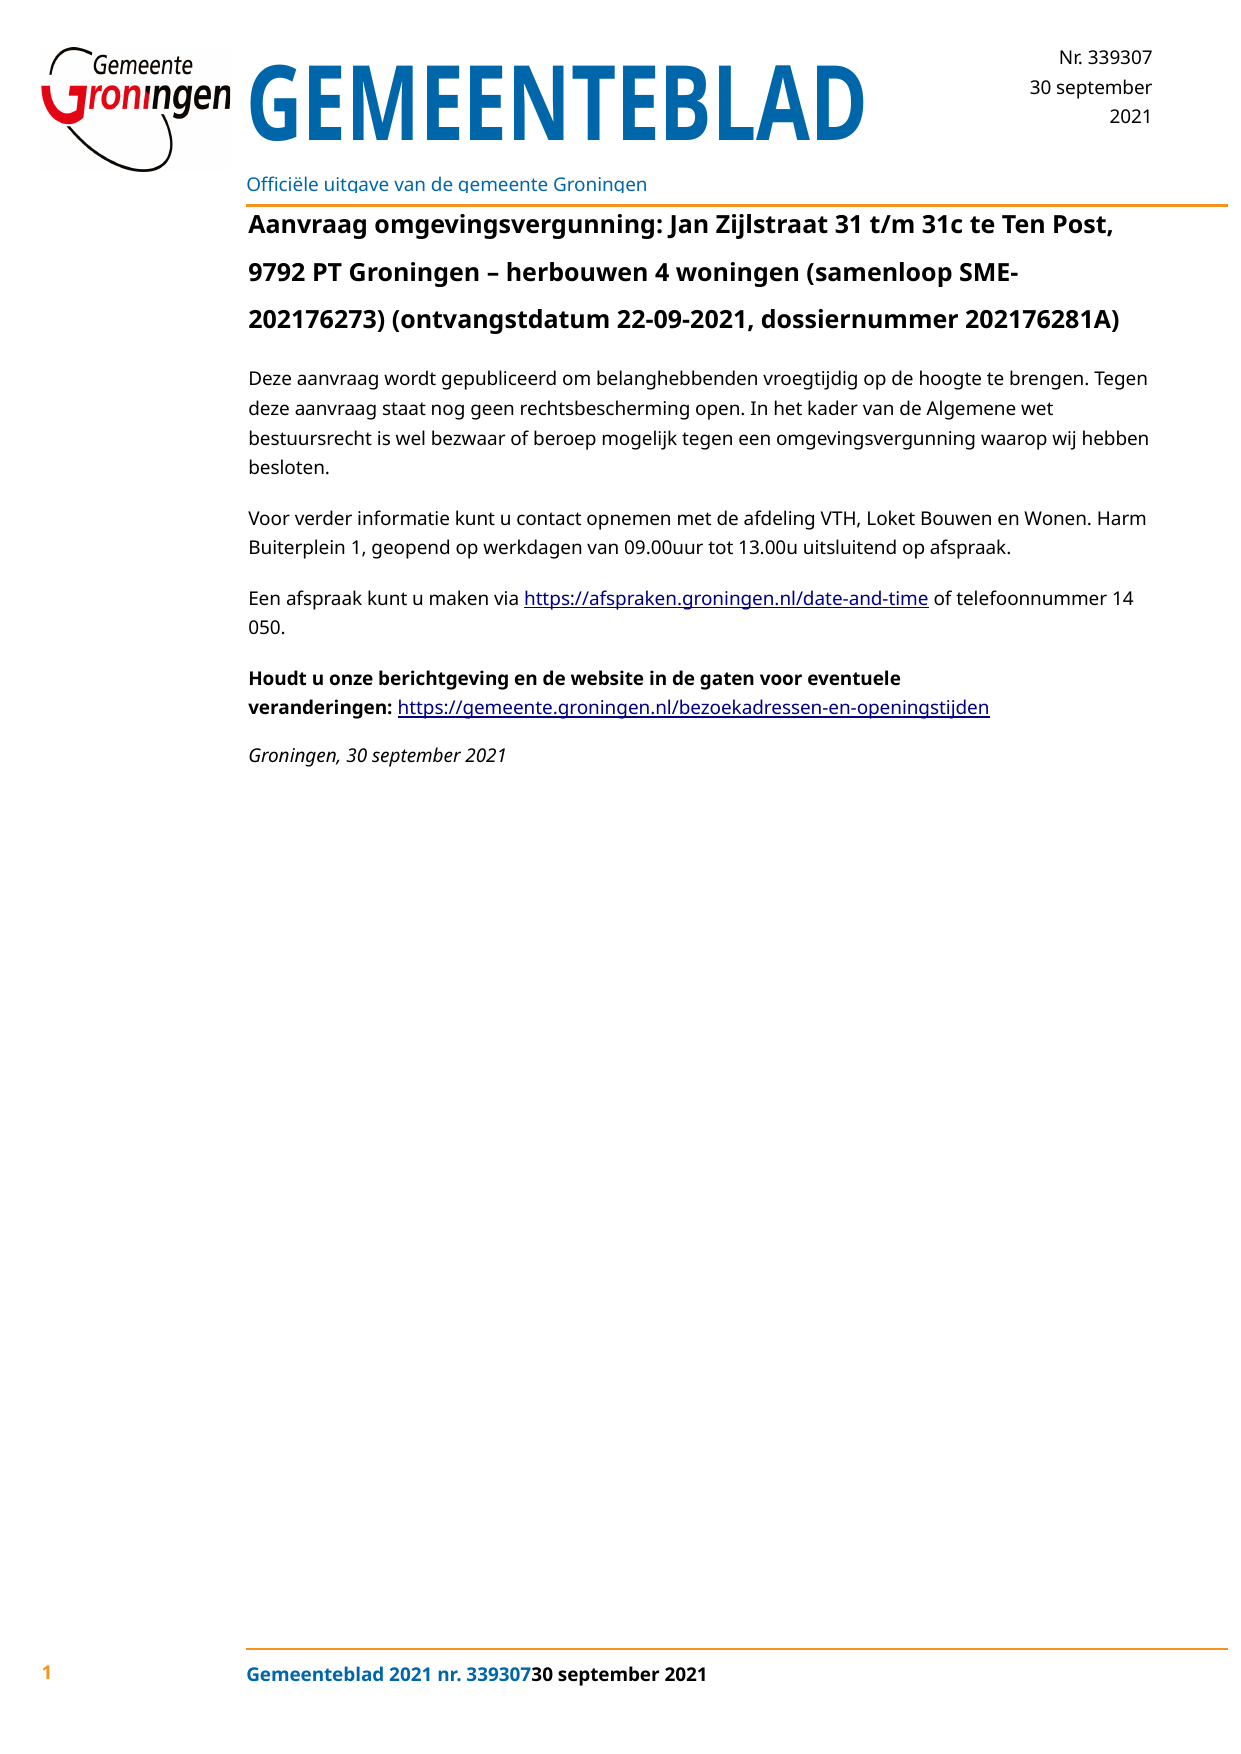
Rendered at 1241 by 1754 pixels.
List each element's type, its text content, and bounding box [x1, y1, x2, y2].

text Een afspraak kunt u maken via https://afspraken.groningen.nl/date-and-time of telefoonnummer 14 050. [248, 585, 1152, 640]
text Groningen, 30 september 2021 [248, 742, 1152, 768]
text Aanvraag omgevingsvergunning: Jan Zijlstraat 31 t/m 31c te Ten Post, 9792 PT Groningen – herbouwen 4 woningen (samenloop SME-202176273) (ontvangstdatum 22-09-2021, dossiernummer 202176281A) [248, 207, 1152, 336]
text Deze aanvraag wordt gepubliceerd om belanghebbenden vroegtijdig op de hoogte te brengen. Tegen deze aanvraag staat nog geen rechtsbescherming open. In het kader van de Algemene wet bestuursrecht is wel bezwaar of beroep mogelijk tegen een omgevingsvergunning waarop wij hebben besloten. [248, 366, 1152, 480]
text Houdt u onze berichtgeving en de website in de gaten voor eventuele veranderingen: https://gemeente.groningen.nl/bezoekadressen-en-openingstijden [248, 665, 1152, 720]
text Voor verder informatie kunt u contact opnemen met de afdeling VTH, Loket Bouwen en Wonen. Harm Buiterplein 1, geopend op werkdagen van 09.00uur tot 13.00u uitsluitend op afspraak. [248, 505, 1152, 560]
picture [41, 47, 231, 172]
